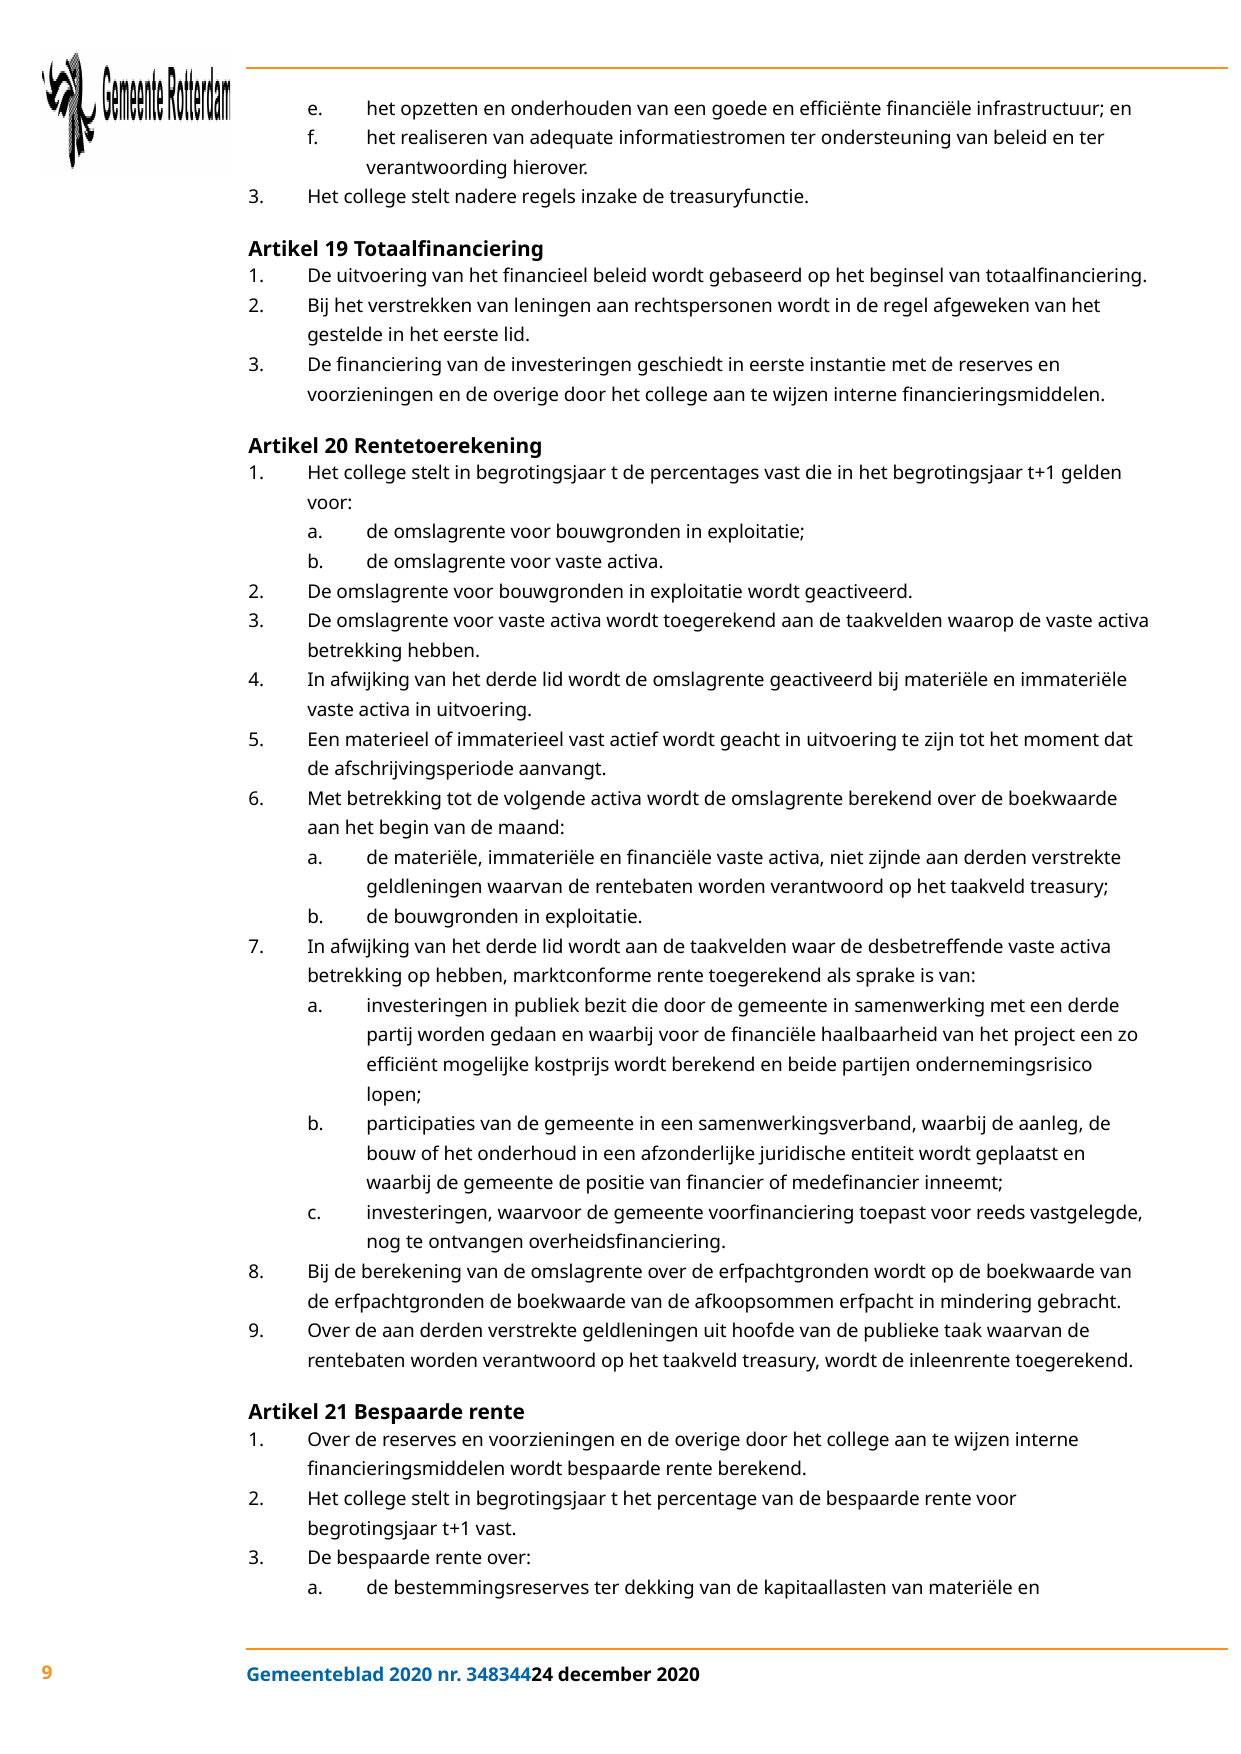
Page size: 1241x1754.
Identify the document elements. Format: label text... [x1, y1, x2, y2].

list het realiseren van adequate informatiestromen ter ondersteuning van beleid en ter verantwoording hierover. [307, 124, 1152, 180]
list participaties van de gemeente in een samenwerkingsverband, waarbij de aanleg, de bouw of het onderhoud in een afzonderlijke juridische entiteit wordt geplaatst en waarbij de gemeente de positie van financier of medefinancier inneemt; [307, 1110, 1152, 1195]
list de omslagrente voor vaste activa. [307, 548, 1152, 574]
text Artikel 20 Rentetoerekening [248, 431, 1152, 459]
text Artikel 21 Bespaarde rente [248, 1397, 1152, 1426]
picture [41, 47, 231, 172]
list De bespaarde rente over: [248, 1544, 1152, 1570]
list De omslagrente voor bouwgronden in exploitatie wordt geactiveerd. [248, 578, 1152, 604]
list De financiering van de investeringen geschiedt in eerste instantie met de reserves en voorzieningen en de overige door het college aan te wijzen interne financieringsmiddelen. [248, 351, 1152, 406]
list Bij het verstrekken van leningen aan rechtspersonen wordt in de regel afgeweken van het gestelde in het eerste lid. [248, 292, 1152, 347]
list Het college stelt in begrotingsjaar t het percentage van de bespaarde rente voor begrotingsjaar t+1 vast. [248, 1485, 1152, 1540]
list De omslagrente voor vaste activa wordt toegerekend aan de taakvelden waarop de vaste activa betrekking hebben. [248, 607, 1152, 663]
list Bij de berekening van de omslagrente over de erfpachtgronden wordt op de boekwaarde van de erfpachtgronden de boekwaarde van de afkoopsommen erfpacht in mindering gebracht. [248, 1258, 1152, 1314]
list investeringen in publiek bezit die door de gemeente in samenwerking met een derde partij worden gedaan en waarbij voor de financiële haalbaarheid van het project een zo efficiënt mogelijke kostprijs wordt berekend en beide partijen ondernemingsrisico lopen; [307, 992, 1152, 1107]
list Over de aan derden verstrekte geldleningen uit hoofde van de publieke taak waarvan de rentebaten worden verantwoord op het taakveld treasury, wordt de inleenrente toegerekend. [248, 1317, 1152, 1373]
list Het college stelt nadere regels inzake de treasuryfunctie. [248, 183, 1152, 209]
list de materiële, immateriële en financiële vaste activa, niet zijnde aan derden verstrekte geldleningen waarvan de rentebaten worden verantwoord op het taakveld treasury; [307, 844, 1152, 899]
list investeringen, waarvoor de gemeente voorfinanciering toepast voor reeds vastgelegde, nog te ontvangen overheidsfinanciering. [307, 1199, 1152, 1254]
text Artikel 19 Totaalfinanciering [248, 234, 1152, 262]
list de omslagrente voor bouwgronden in exploitatie; [307, 519, 1152, 544]
list In afwijking van het derde lid wordt de omslagrente geactiveerd bij materiële en immateriële vaste activa in uitvoering. [248, 667, 1152, 722]
list De uitvoering van het financieel beleid wordt gebaseerd op het beginsel van totaalfinanciering. [248, 262, 1152, 288]
list het opzetten en onderhouden van een goede en efficiënte financiële infrastructuur; en [307, 95, 1152, 121]
list Een materieel of immaterieel vast actief wordt geacht in uitvoering te zijn tot het moment dat de afschrijvingsperiode aanvangt. [248, 726, 1152, 781]
list de bouwgronden in exploitatie. [307, 903, 1152, 929]
list de bestemmingsreserves ter dekking van de kapitaallasten van materiële en [307, 1574, 1152, 1599]
list Het college stelt in begrotingsjaar t de percentages vast die in het begrotingsjaar t+1 gelden voor: [248, 459, 1152, 515]
list In afwijking van het derde lid wordt aan de taakvelden waar de desbetreffende vaste activa betrekking op hebben, marktconforme rente toegerekend als sprake is van: [248, 933, 1152, 988]
list Over de reserves en voorzieningen en de overige door het college aan te wijzen interne financieringsmiddelen wordt bespaarde rente berekend. [248, 1426, 1152, 1481]
list Met betrekking tot de volgende activa wordt de omslagrente berekend over de boekwaarde aan het begin van de maand: [248, 785, 1152, 840]
